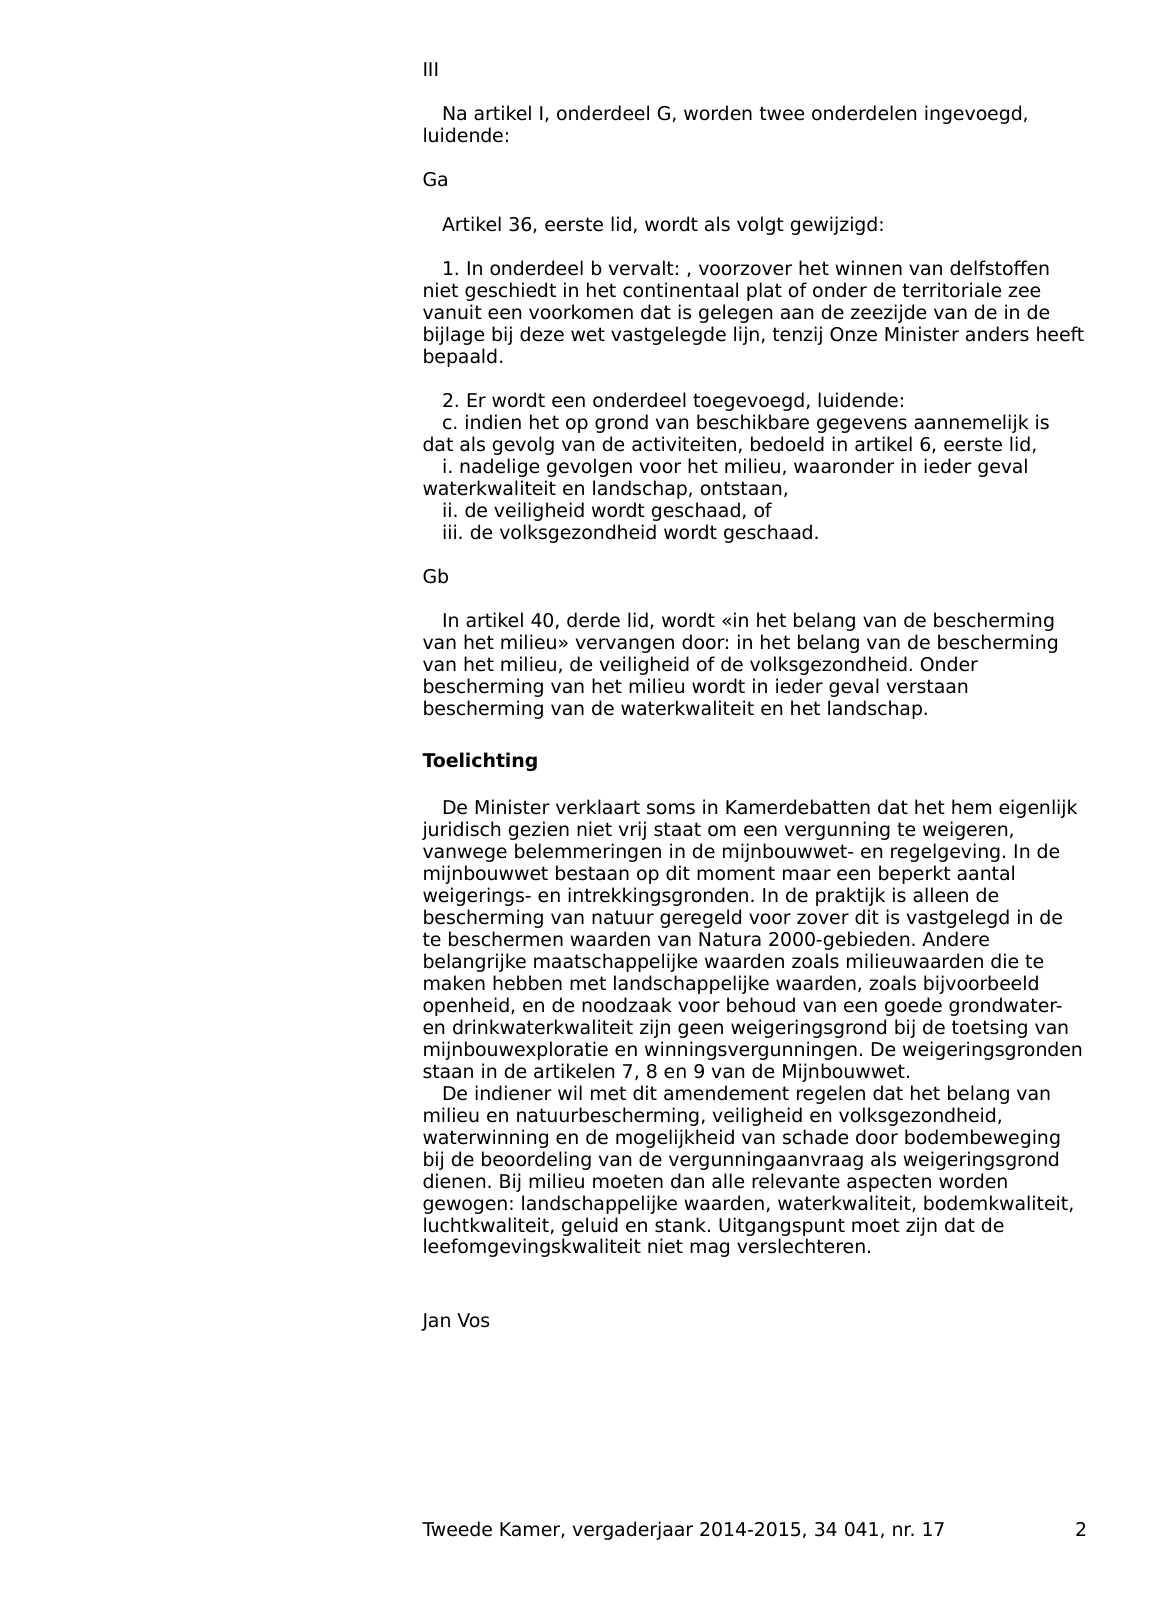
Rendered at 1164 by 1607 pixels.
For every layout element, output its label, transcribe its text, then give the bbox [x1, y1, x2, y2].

text De Minister verklaart soms in Kamerdebatten dat het hem eigenlijk juridisch gezien niet vrij staat om een vergunning te weigeren, vanwege belemmeringen in de mijnbouwwet- en regelgeving. In de mijnbouwwet bestaan op dit moment maar een beperkt aantal weigerings- en intrekkingsgronden. In de praktijk is alleen de bescherming van natuur geregeld voor zover dit is vastgelegd in de te beschermen waarden van Natura 2000-gebieden. Andere belangrijke maatschappelijke waarden zoals milieuwaarden die te maken hebben met landschappelijke waarden, zoals bijvoorbeeld openheid, en de noodzaak voor behoud van een goede grondwater- en drinkwaterkwaliteit zijn geen weigeringsgrond bij de toetsing van mijnbouwexploratie en winningsvergunningen. De weigeringsgronden staan in de artikelen 7, 8 en 9 van de Mijnbouwwet. [422, 797, 1087, 1083]
text De indiener wil met dit amendement regelen dat het belang van milieu en natuurbescherming, veiligheid en volksgezondheid, waterwinning en de mogelijkheid van schade door bodembeweging bij de beoordeling van de vergunningaanvraag als weigeringsgrond dienen. Bij milieu moeten dan alle relevante aspecten worden gewogen: landschappelijke waarden, waterkwaliteit, bodemkwaliteit, luchtkwaliteit, geluid en stank. Uitgangspunt moet zijn dat de leefomgevingskwaliteit niet mag verslechteren. [422, 1083, 1087, 1258]
subtitle III [422, 59, 1087, 81]
text Jan Vos [422, 1288, 1087, 1332]
text In artikel 40, derde lid, wordt «in het belang van de bescherming van het milieu» vervangen door: in het belang van de bescherming van het milieu, de veiligheid of de volksgezondheid. Onder bescherming van het milieu wordt in ieder geval verstaan bescherming van de waterkwaliteit en het landschap. [422, 610, 1087, 720]
subtitle Toelichting [422, 750, 1087, 772]
text ii. de veiligheid wordt geschaad, of [422, 500, 1087, 522]
text Artikel 36, eerste lid, wordt als volgt gewijzigd: [422, 213, 1087, 236]
text Na artikel I, onderdeel G, worden twee onderdelen ingevoegd, luidende: [422, 103, 1087, 147]
text iii. de volksgezondheid wordt geschaad. [422, 522, 1087, 544]
text 1. In onderdeel b vervalt: , voorzover het winnen van delfstoffen niet geschiedt in het continentaal plat of onder de territoriale zee vanuit een voorkomen dat is gelegen aan de zeezijde van de in de bijlage bij deze wet vastgelegde lijn, tenzij Onze Minister anders heeft bepaald. [422, 258, 1087, 368]
text 2. Er wordt een onderdeel toegevoegd, luidende: [422, 390, 1087, 412]
text Ga [422, 169, 1087, 191]
text i. nadelige gevolgen voor het milieu, waaronder in ieder geval waterkwaliteit en landschap, ontstaan, [422, 456, 1087, 500]
text c. indien het op grond van beschikbare gegevens aannemelijk is dat als gevolg van de activiteiten, bedoeld in artikel 6, eerste lid, [422, 412, 1087, 456]
text Gb [422, 566, 1087, 588]
